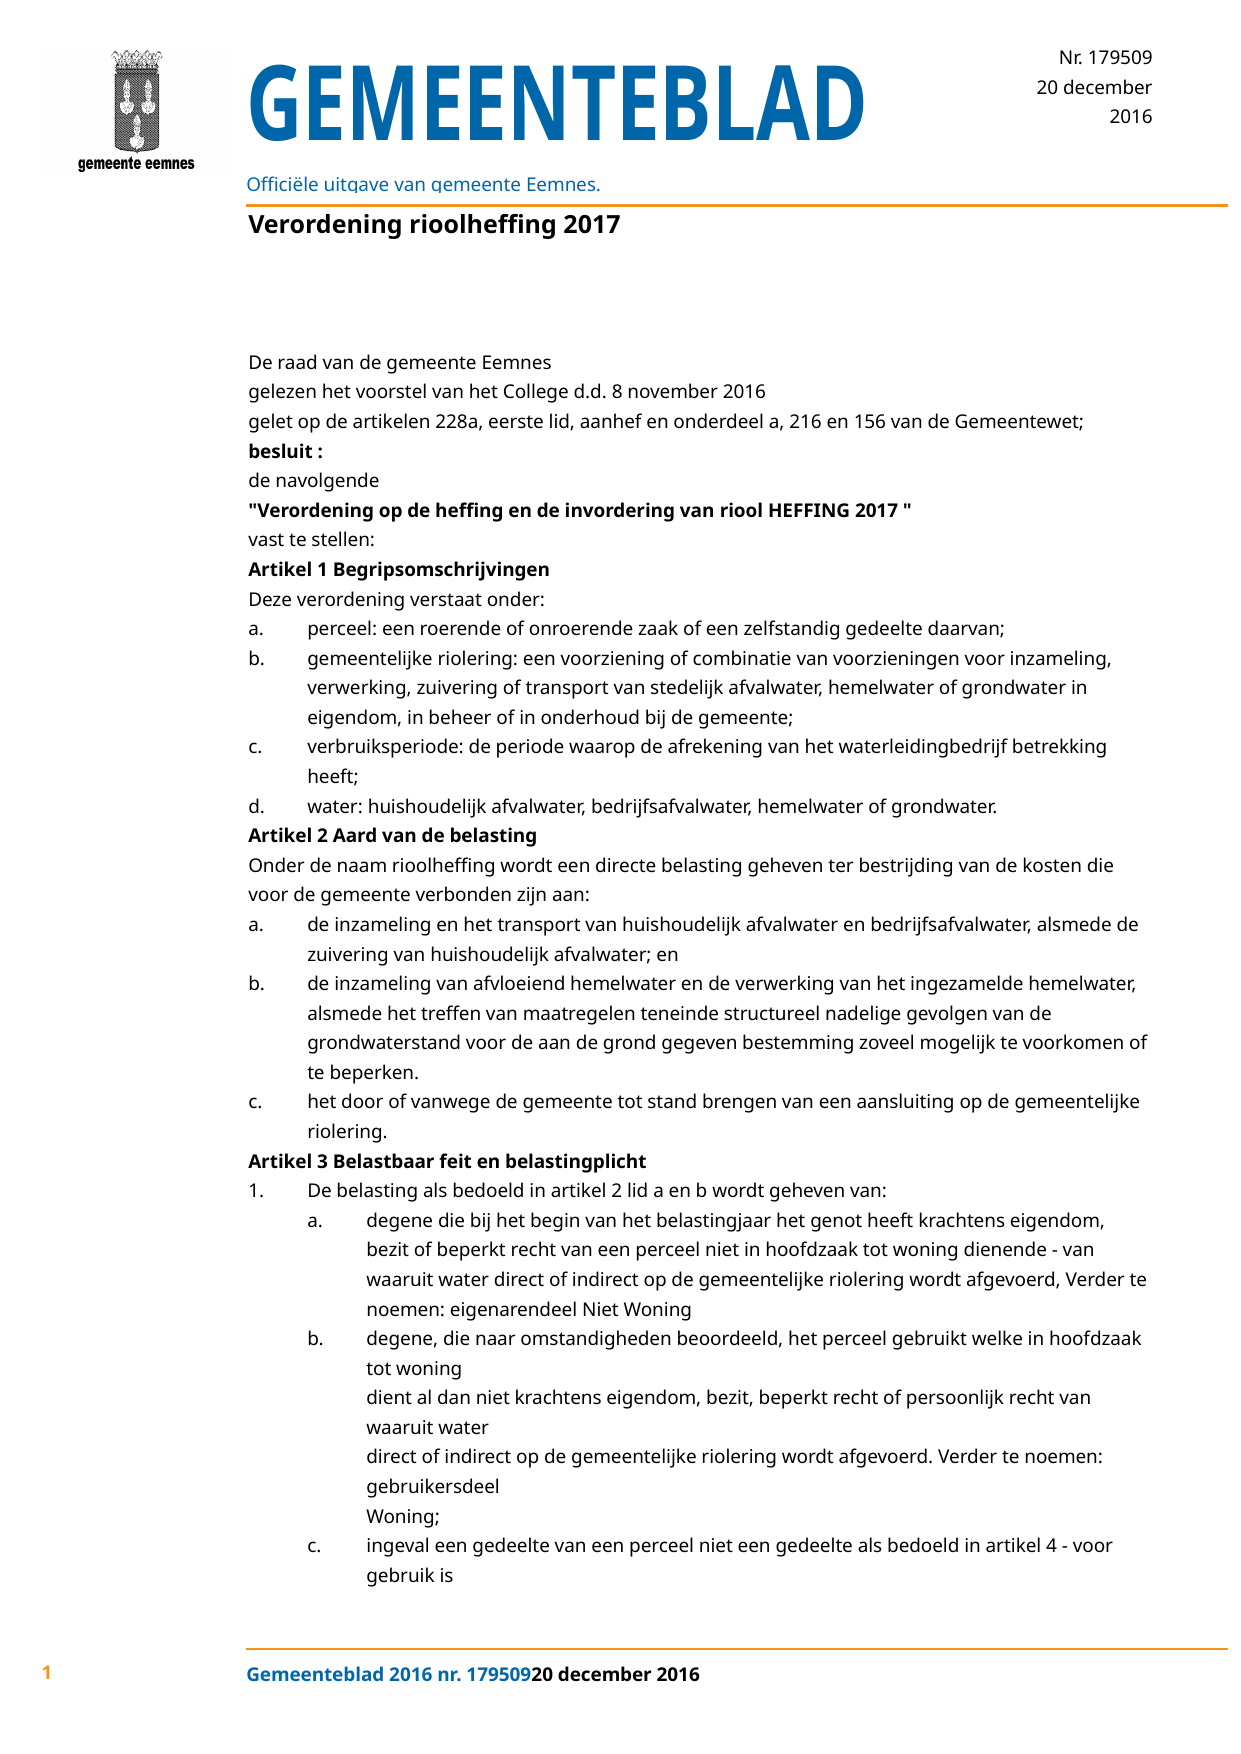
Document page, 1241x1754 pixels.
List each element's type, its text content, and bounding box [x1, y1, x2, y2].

text Onder de naam rioolheffing wordt een directe belasting geheven ter bestrijding van de kosten die voor de gemeente verbonden zijn aan: [248, 852, 1152, 907]
list water: huishoudelijk afvalwater, bedrijfsafvalwater, hemelwater of grondwater. [248, 793, 1152, 819]
text besluit : [248, 438, 1152, 464]
list perceel: een roerende of onroerende zaak of een zelfstandig gedeelte daarvan; [248, 615, 1152, 641]
text Verordening rioolheffing 2017 [248, 207, 1152, 241]
list ingeval een gedeelte van een perceel niet een gedeelte als bedoeld in artikel 4 - voor gebruik is [307, 1532, 1152, 1588]
text Artikel 1 Begripsomschrijvingen [248, 556, 1152, 582]
list het door of vanwege de gemeente tot stand brengen van een aansluiting op de gemeentelijke riolering. [248, 1089, 1152, 1144]
text Deze verordening verstaat onder: [248, 586, 1152, 612]
list de inzameling en het transport van huishoudelijk afvalwater en bedrijfsafvalwater, alsmede de zuivering van huishoudelijk afvalwater; en [248, 911, 1152, 967]
list dient al dan niet krachtens eigendom, bezit, beperkt recht of persoonlijk recht van waaruit water [307, 1384, 1152, 1440]
list degene, die naar omstandigheden beoordeeld, het perceel gebruikt welke in hoofdzaak tot woning [307, 1325, 1152, 1381]
list verbruiksperiode: de periode waarop de afrekening van het waterleidingbedrijf betrekking heeft; [248, 734, 1152, 789]
text "Verordening op de heffing en de invordering van riool HEFFING 2017 " [248, 497, 1152, 523]
list Woning; [307, 1503, 1152, 1529]
text Artikel 3 Belastbaar feit en belastingplicht [248, 1148, 1152, 1174]
list gemeentelijke riolering: een voorziening of combinatie van voorzieningen voor inzameling, verwerking, zuivering of transport van stedelijk afvalwater, hemelwater of grondwater in eigendom, in beheer of in onderhoud bij de gemeente; [248, 645, 1152, 730]
text gelet op de artikelen 228a, eerste lid, aanhef en onderdeel a, 216 en 156 van de Gemeentewet; [248, 408, 1152, 434]
text gelezen het voorstel van het College d.d. 8 november 2016 [248, 379, 1152, 404]
text de navolgende [248, 467, 1152, 493]
list De belasting als bedoeld in artikel 2 lid a en b wordt geheven van: [248, 1177, 1152, 1203]
list degene die bij het begin van het belastingjaar het genot heeft krachtens eigendom, bezit of beperkt recht van een perceel niet in hoofdzaak tot woning dienende - van waaruit water direct of indirect op de gemeentelijke riolering wordt afgevoerd, Verder te noemen: eigenarendeel Niet Woning [307, 1207, 1152, 1322]
text vast te stellen: [248, 527, 1152, 552]
text De raad van de gemeente Eemnes [248, 349, 1152, 375]
list direct of indirect op de gemeentelijke riolering wordt afgevoerd. Verder te noemen: gebruikersdeel [307, 1444, 1152, 1499]
picture [41, 47, 231, 172]
list de inzameling van afvloeiend hemelwater en de verwerking van het ingezamelde hemelwater, alsmede het treffen van maatregelen teneinde structureel nadelige gevolgen van de grondwaterstand voor de aan de grond gegeven bestemming zoveel mogelijk te voorkomen of te beperken. [248, 970, 1152, 1085]
text Artikel 2 Aard van de belasting [248, 822, 1152, 848]
